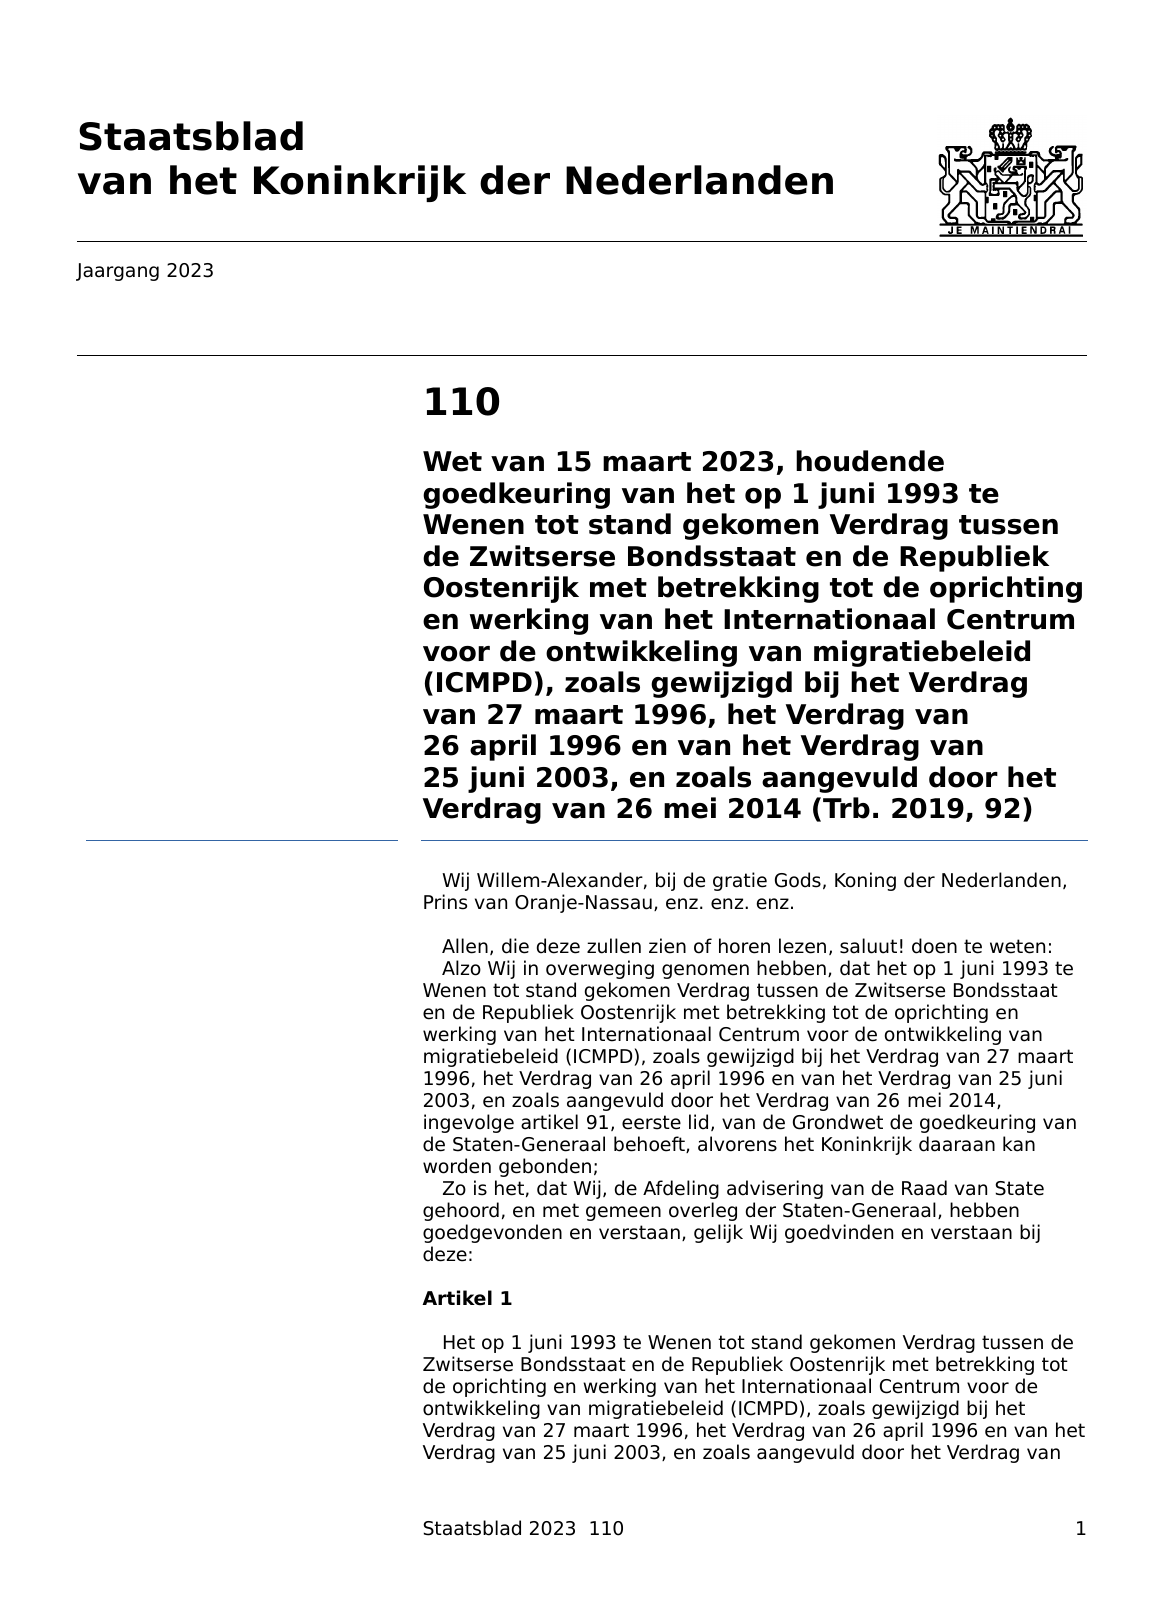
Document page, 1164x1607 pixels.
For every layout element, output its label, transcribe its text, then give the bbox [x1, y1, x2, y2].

text Het op 1 juni 1993 te Wenen tot stand gekomen Verdrag tussen de Zwitserse Bondsstaat en de Republiek Oostenrijk met betrekking tot de oprichting en werking van het Internationaal Centrum voor de ontwikkeling van migratiebeleid (ICMPD), zoals gewijzigd bij het Verdrag van 27 maart 1996, het Verdrag van 26 april 1996 en van het Verdrag van 25 juni 2003, en zoals aangevuld door het Verdrag van [422, 1332, 1087, 1464]
text Alzo Wij in overweging genomen hebben, dat het op 1 juni 1993 te Wenen tot stand gekomen Verdrag tussen de Zwitserse Bondsstaat en de Republiek Oostenrijk met betrekking tot de oprichting en werking van het Internationaal Centrum voor de ontwikkeling van migratiebeleid (ICMPD), zoals gewijzigd bij het Verdrag van 27 maart 1996, het Verdrag van 26 april 1996 en van het Verdrag van 25 juni 2003, en zoals aangevuld door het Verdrag van 26 mei 2014, ingevolge artikel 91, eerste lid, van de Grondwet de goedkeuring van de Staten-Generaal behoeft, alvorens het Koninkrijk daaraan kan worden gebonden; [422, 958, 1087, 1178]
text Zo is het, dat Wij, de Afdeling advisering van de Raad van State gehoord, en met gemeen overleg der Staten-Generaal, hebben goedgevonden en verstaan, gelijk Wij goedvinden en verstaan bij deze: [422, 1178, 1087, 1266]
picture [936, 115, 1087, 240]
subtitle Artikel 1 [422, 1288, 1087, 1310]
subtitle 110 [422, 381, 1087, 424]
text Wet van 15 maart 2023, houdende goedkeuring van het op 1 juni 1993 te Wenen tot stand gekomen Verdrag tussen de Zwitserse Bondsstaat en de Republiek Oostenrijk met betrekking tot de oprichting en werking van het Internationaal Centrum voor de ontwikkeling van migratiebeleid (ICMPD), zoals gewijzigd bij het Verdrag van 27 maart 1996, het Verdrag van 26 april 1996 en van het Verdrag van 25 juni 2003, en zoals aangevuld door het Verdrag van 26 mei 2014 (Trb. 2019, 92) [422, 447, 1087, 825]
table_header Staatsblad van het Koninkrijk der Nederlanden [77, 100, 886, 241]
table_cell Jaargang 2023 [77, 242, 1087, 355]
text Wij Willem-Alexander, bij de gratie Gods, Koning der Nederlanden, Prins van Oranje-Nassau, enz. enz. enz. [422, 870, 1087, 914]
text Allen, die deze zullen zien of horen lezen, saluut! doen te weten: [422, 936, 1087, 958]
table_header [886, 100, 1087, 241]
